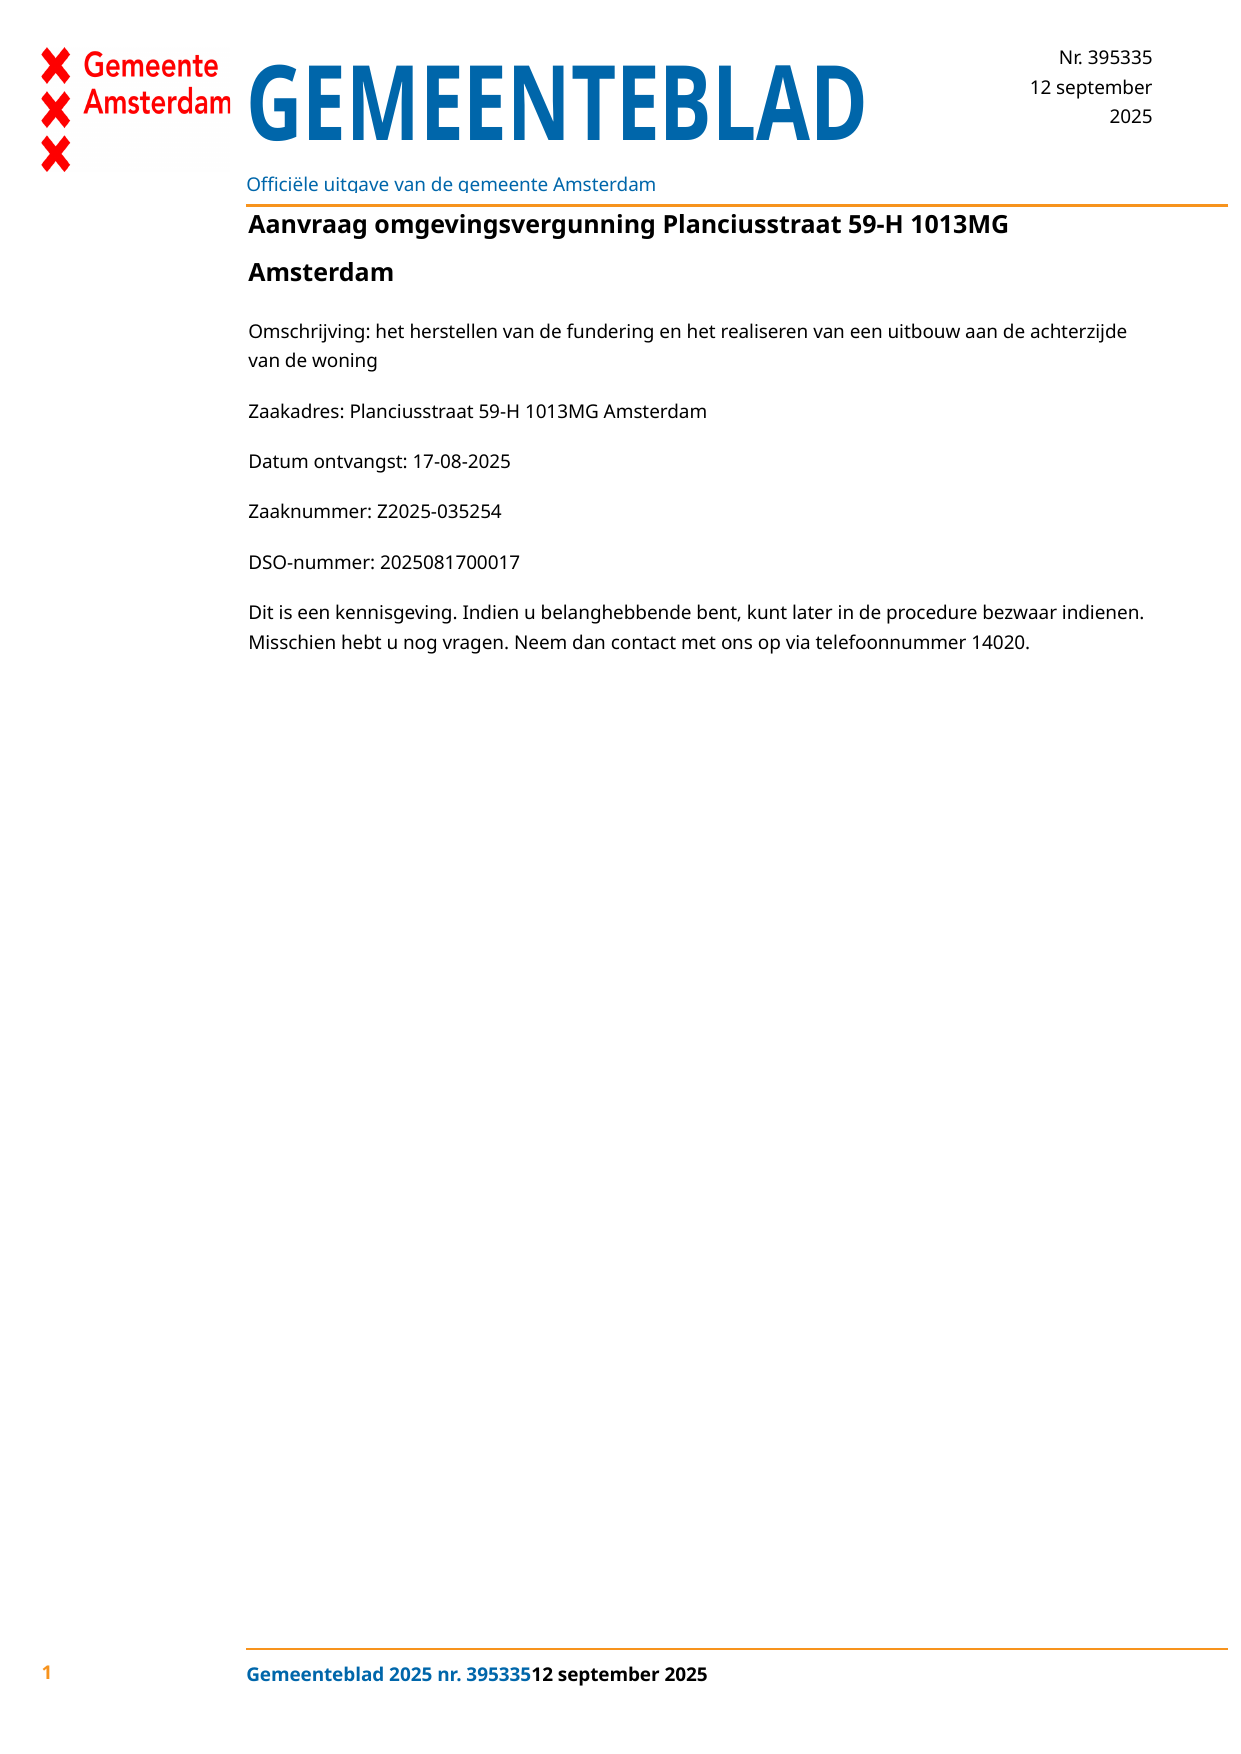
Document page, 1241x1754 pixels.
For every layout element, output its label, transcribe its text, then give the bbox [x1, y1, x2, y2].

text Zaakadres: Planciusstraat 59-H 1013MG Amsterdam [248, 398, 1152, 424]
text Datum ontvangst: 17-08-2025 [248, 448, 1152, 474]
text Aanvraag omgevingsvergunning Planciusstraat 59-H 1013MG Amsterdam [248, 207, 1152, 288]
picture [41, 47, 231, 172]
text Dit is een kennisgeving. Indien u belanghebbende bent, kunt later in de procedure bezwaar indienen. Misschien hebt u nog vragen. Neem dan contact met ons op via telefoonnummer 14020. [248, 599, 1152, 655]
text DSO-nummer: 2025081700017 [248, 549, 1152, 575]
text Zaaknummer: Z2025-035254 [248, 499, 1152, 524]
text Omschrijving: het herstellen van de fundering en het realiseren van een uitbouw aan de achterzijde van de woning [248, 318, 1152, 373]
